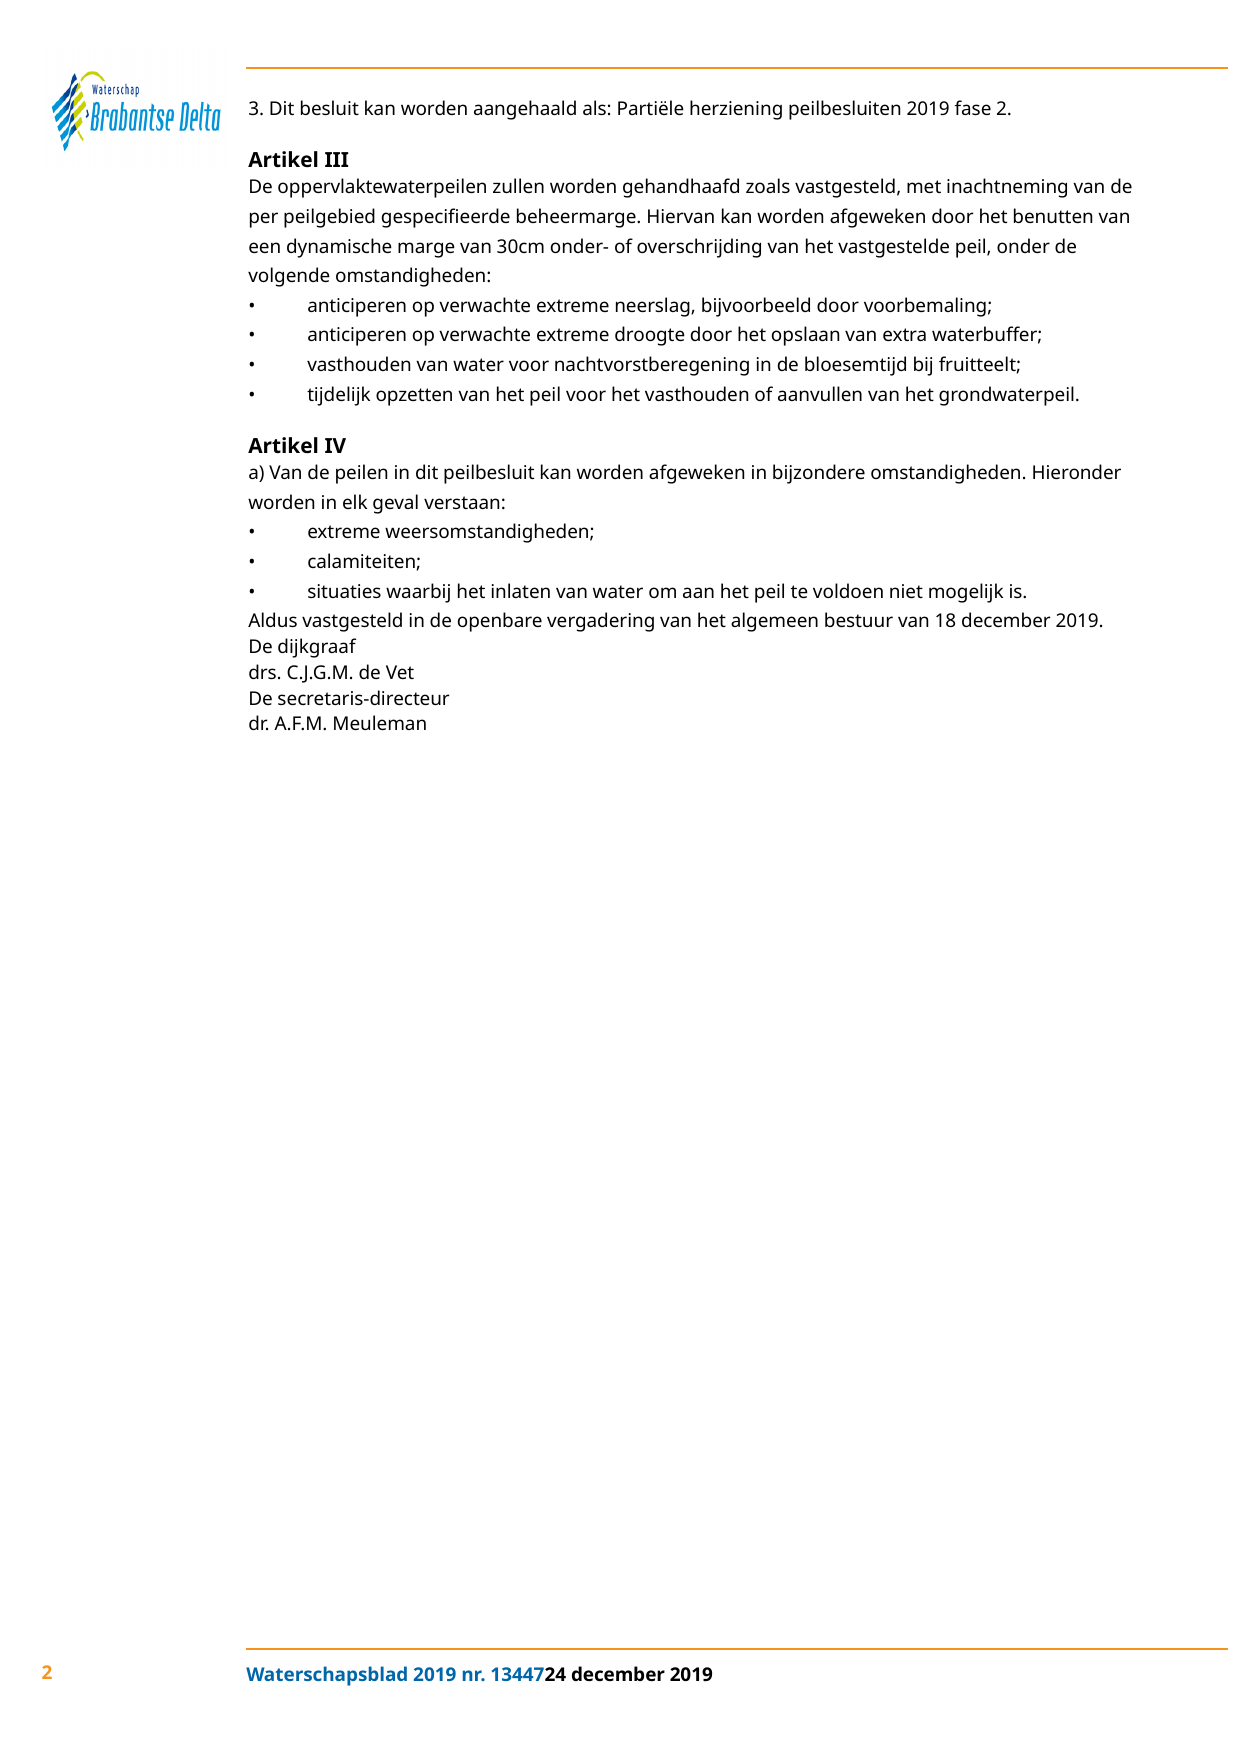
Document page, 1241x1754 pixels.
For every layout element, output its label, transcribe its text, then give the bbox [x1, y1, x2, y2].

list vasthouden van water voor nachtvorstberegening in de bloesemtijd bij fruitteelt; [248, 351, 1152, 377]
text De secretaris-directeur [248, 685, 1152, 710]
list extreme weersomstandigheden; [248, 519, 1152, 544]
text drs. C.J.G.M. de Vet [248, 659, 1152, 685]
text De oppervlaktewaterpeilen zullen worden gehandhaafd zoals vastgesteld, met inachtneming van de per peilgebied gespecifieerde beheermarge. Hiervan kan worden afgeweken door het benutten van een dynamische marge van 30cm onder- of overschrijding van het vastgestelde peil, onder de volgende omstandigheden: [248, 174, 1152, 288]
text Artikel IV [248, 431, 1152, 459]
text De dijkgraaf [248, 633, 1152, 659]
text Aldus vastgesteld in de openbare vergadering van het algemeen bestuur van 18 december 2019. [248, 607, 1152, 633]
list tijdelijk opzetten van het peil voor het vasthouden of aanvullen van het grondwaterpeil. [248, 381, 1152, 406]
text 3. Dit besluit kan worden aangehaald als: Partiële herziening peilbesluiten 2019 fase 2. [248, 95, 1152, 121]
text Artikel III [248, 145, 1152, 174]
text dr. A.F.M. Meuleman [248, 710, 1152, 736]
list calamiteiten; [248, 548, 1152, 574]
picture [41, 47, 231, 172]
list anticiperen op verwachte extreme neerslag, bijvoorbeeld door voorbemaling; [248, 292, 1152, 318]
list situaties waarbij het inlaten van water om aan het peil te voldoen niet mogelijk is. [248, 578, 1152, 604]
list anticiperen op verwachte extreme droogte door het opslaan van extra waterbuffer; [248, 322, 1152, 347]
text a) Van de peilen in dit peilbesluit kan worden afgeweken in bijzondere omstandigheden. Hieronder worden in elk geval verstaan: [248, 459, 1152, 515]
